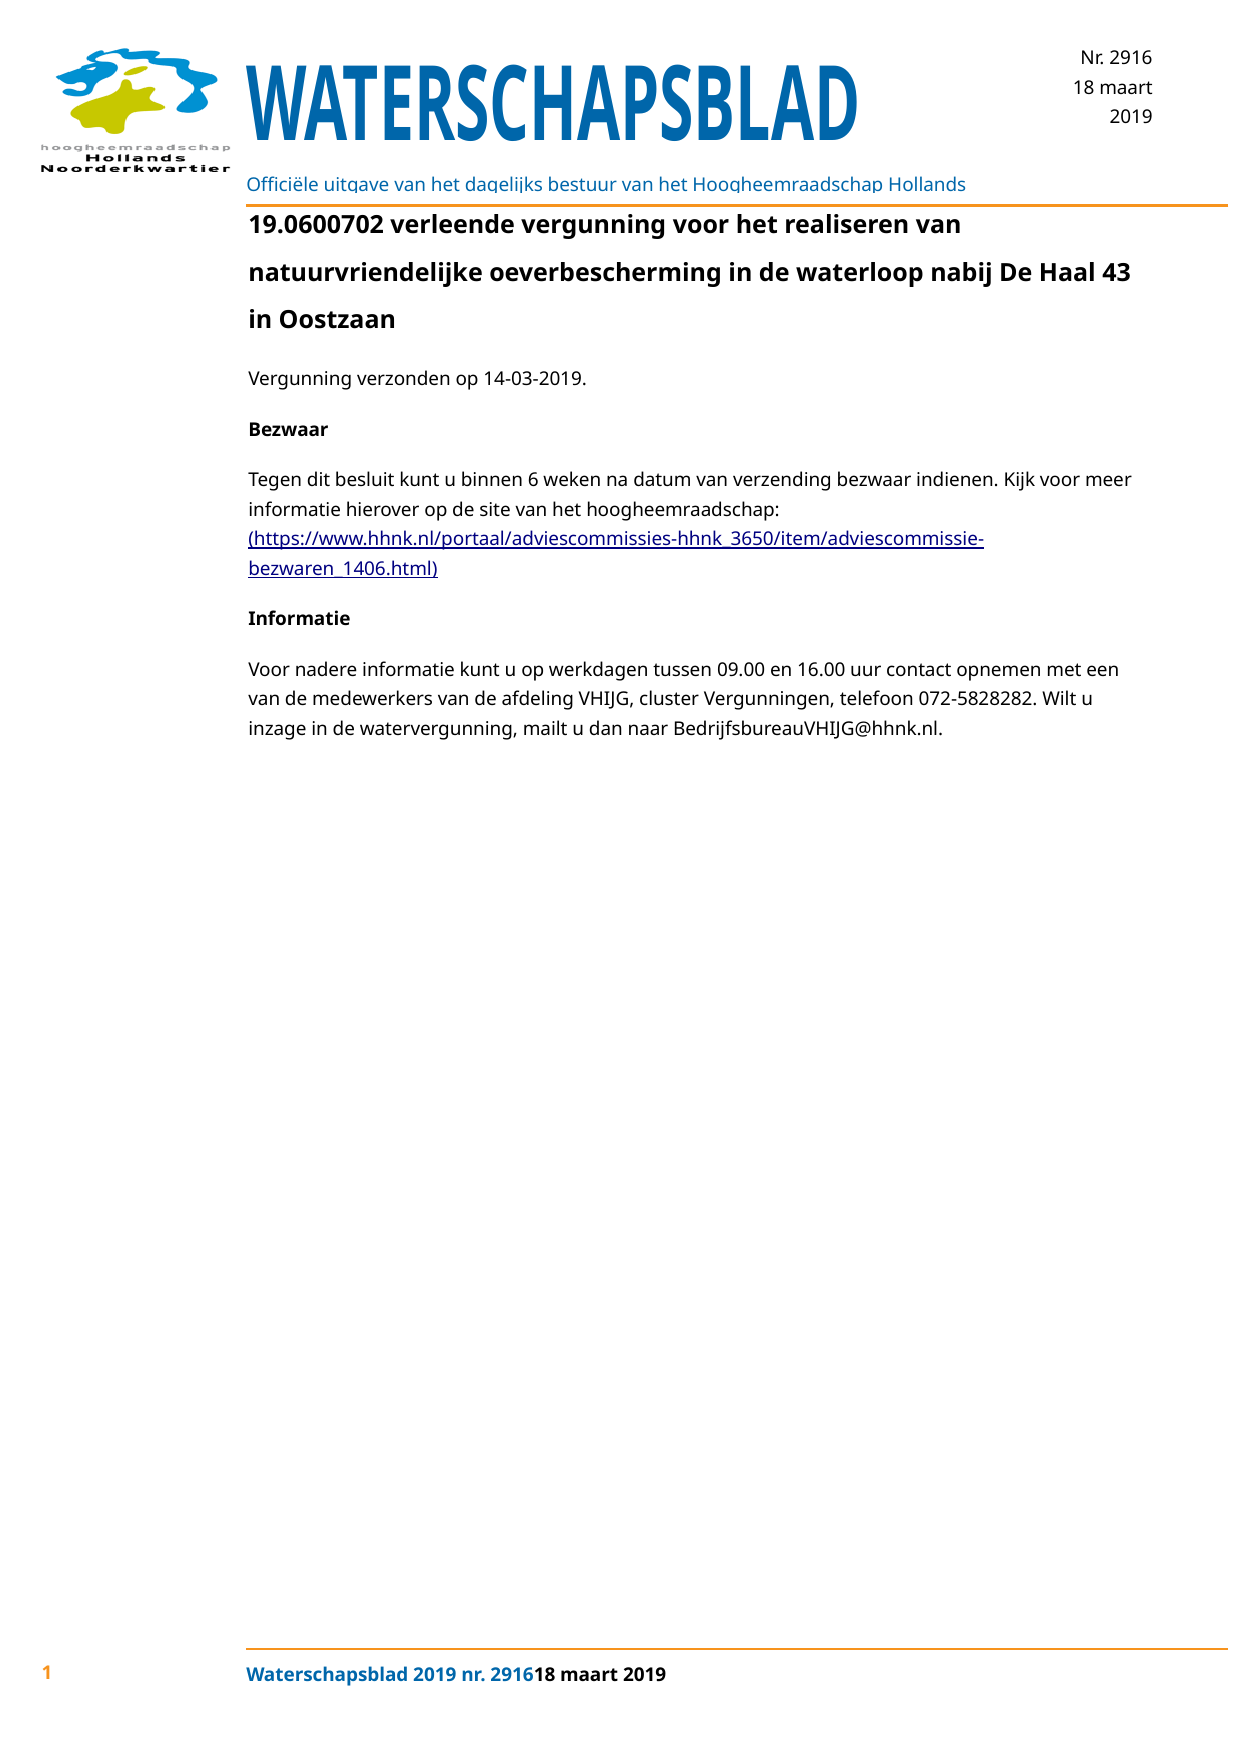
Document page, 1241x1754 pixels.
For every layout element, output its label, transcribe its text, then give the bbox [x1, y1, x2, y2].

text Tegen dit besluit kunt u binnen 6 weken na datum van verzending bezwaar indienen. Kijk voor meer informatie hierover op de site van het hoogheemraadschap: (https://www.hhnk.nl/portaal/adviescommissies-hhnk_3650/item/adviescommissie-bezwaren_1406.html) [248, 466, 1152, 581]
text 19.0600702 verleende vergunning voor het realiseren van natuurvriendelijke oeverbescherming in de waterloop nabij De Haal 43 in Oostzaan [248, 207, 1152, 336]
text Informatie [248, 606, 1152, 631]
text Bezwaar [248, 416, 1152, 442]
picture [41, 47, 231, 172]
text Voor nadere informatie kunt u op werkdagen tussen 09.00 en 16.00 uur contact opnemen met een van de medewerkers van de afdeling VHIJG, cluster Vergunningen, telefoon 072-5828282. Wilt u inzage in de watervergunning, mailt u dan naar BedrijfsbureauVHIJG@hhnk.nl. [248, 656, 1152, 741]
text Vergunning verzonden op 14-03-2019. [248, 366, 1152, 391]
